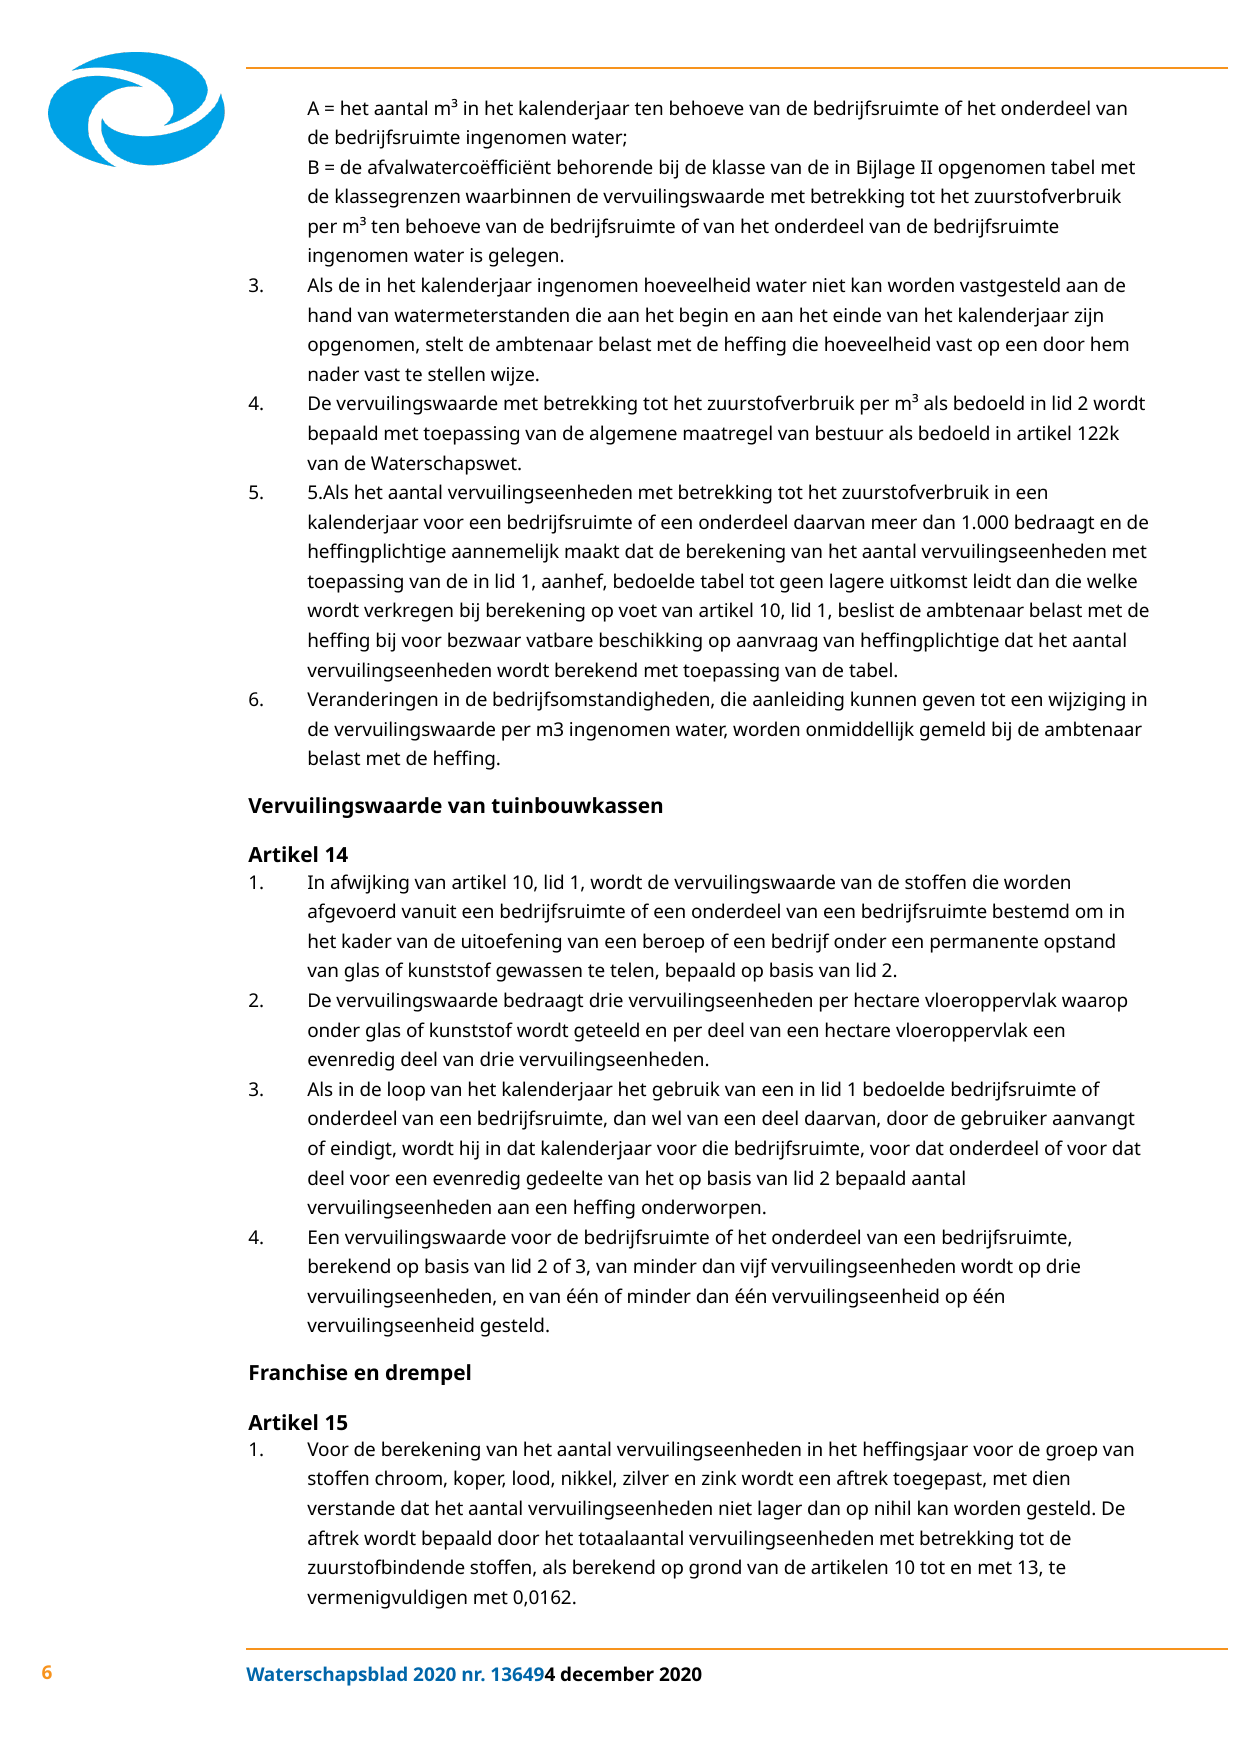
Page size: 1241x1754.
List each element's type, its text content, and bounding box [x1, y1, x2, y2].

list Als in de loop van het kalenderjaar het gebruik van een in lid 1 bedoelde bedrijfsruimte of onderdeel van een bedrijfsruimte, dan wel van een deel daarvan, door de gebruiker aanvangt of eindigt, wordt hij in dat kalenderjaar voor die bedrijfsruimte, voor dat onderdeel of voor dat deel voor een evenredig gedeelte van het op basis van lid 2 bepaald aantal vervuilingseenheden aan een heffing onderworpen. [248, 1076, 1152, 1220]
list 5.Als het aantal vervuilingseenheden met betrekking tot het zuurstofverbruik in een kalenderjaar voor een bedrijfsruimte of een onderdeel daarvan meer dan 1.000 bedraagt en de heffingplichtige aannemelijk maakt dat de berekening van het aantal vervuilingseenheden met toepassing van de in lid 1, aanhef, bedoelde tabel tot geen lagere uitkomst leidt dan die welke wordt verkregen bij berekening op voet van artikel 10, lid 1, beslist de ambtenaar belast met de heffing bij voor bezwaar vatbare beschikking op aanvraag van heffingplichtige dat het aantal vervuilingseenheden wordt berekend met toepassing van de tabel. [248, 479, 1152, 683]
text Franchise en drempel [248, 1358, 1152, 1387]
text Artikel 15 [248, 1408, 1152, 1436]
picture [41, 47, 231, 172]
text Vervuilingswaarde van tuinbouwkassen [248, 791, 1152, 820]
list Voor de berekening van het aantal vervuilingseenheden in het heffingsjaar voor de groep van stoffen chroom, koper, lood, nikkel, zilver en zink wordt een aftrek toegepast, met dien verstande dat het aantal vervuilingseenheden niet lager dan op nihil kan worden gesteld. De aftrek wordt bepaald door het totaalaantal vervuilingseenheden met betrekking tot de zuurstofbindende stoffen, als berekend op grond van de artikelen 10 tot en met 13, te vermenigvuldigen met 0,0162. [248, 1436, 1152, 1610]
text Artikel 14 [248, 841, 1152, 869]
list Een vervuilingswaarde voor de bedrijfsruimte of het onderdeel van een bedrijfsruimte, berekend op basis van lid 2 of 3, van minder dan vijf vervuilingseenheden wordt op drie vervuilingseenheden, en van één of minder dan één vervuilingseenheid op één vervuilingseenheid gesteld. [248, 1224, 1152, 1338]
list B = de afvalwatercoëfficiënt behorende bij de klasse van de in Bijlage II opgenomen tabel met de klassegrenzen waarbinnen de vervuilingswaarde met betrekking tot het zuurstofverbruik per m³ ten behoeve van de bedrijfsruimte of van het onderdeel van de bedrijfsruimte ingenomen water is gelegen. [248, 154, 1152, 268]
list A = het aantal m³ in het kalenderjaar ten behoeve van de bedrijfsruimte of het onderdeel van de bedrijfsruimte ingenomen water; [248, 95, 1152, 150]
list De vervuilingswaarde bedraagt drie vervuilingseenheden per hectare vloeroppervlak waarop onder glas of kunststof wordt geteeld en per deel van een hectare vloeroppervlak een evenredig deel van drie vervuilingseenheden. [248, 987, 1152, 1072]
list Veranderingen in de bedrijfsomstandigheden, die aanleiding kunnen geven tot een wijziging in de vervuilingswaarde per m3 ingenomen water, worden onmiddellijk gemeld bij de ambtenaar belast met de heffing. [248, 686, 1152, 771]
list In afwijking van artikel 10, lid 1, wordt de vervuilingswaarde van de stoffen die worden afgevoerd vanuit een bedrijfsruimte of een onderdeel van een bedrijfsruimte bestemd om in het kader van de uitoefening van een beroep of een bedrijf onder een permanente opstand van glas of kunststof gewassen te telen, bepaald op basis van lid 2. [248, 869, 1152, 983]
list Als de in het kalenderjaar ingenomen hoeveelheid water niet kan worden vastgesteld aan de hand van watermeterstanden die aan het begin en aan het einde van het kalenderjaar zijn opgenomen, stelt de ambtenaar belast met de heffing die hoeveelheid vast op een door hem nader vast te stellen wijze. [248, 272, 1152, 387]
list De vervuilingswaarde met betrekking tot het zuurstofverbruik per m³ als bedoeld in lid 2 wordt bepaald met toepassing van de algemene maatregel van bestuur als bedoeld in artikel 122k van de Waterschapswet. [248, 391, 1152, 476]
